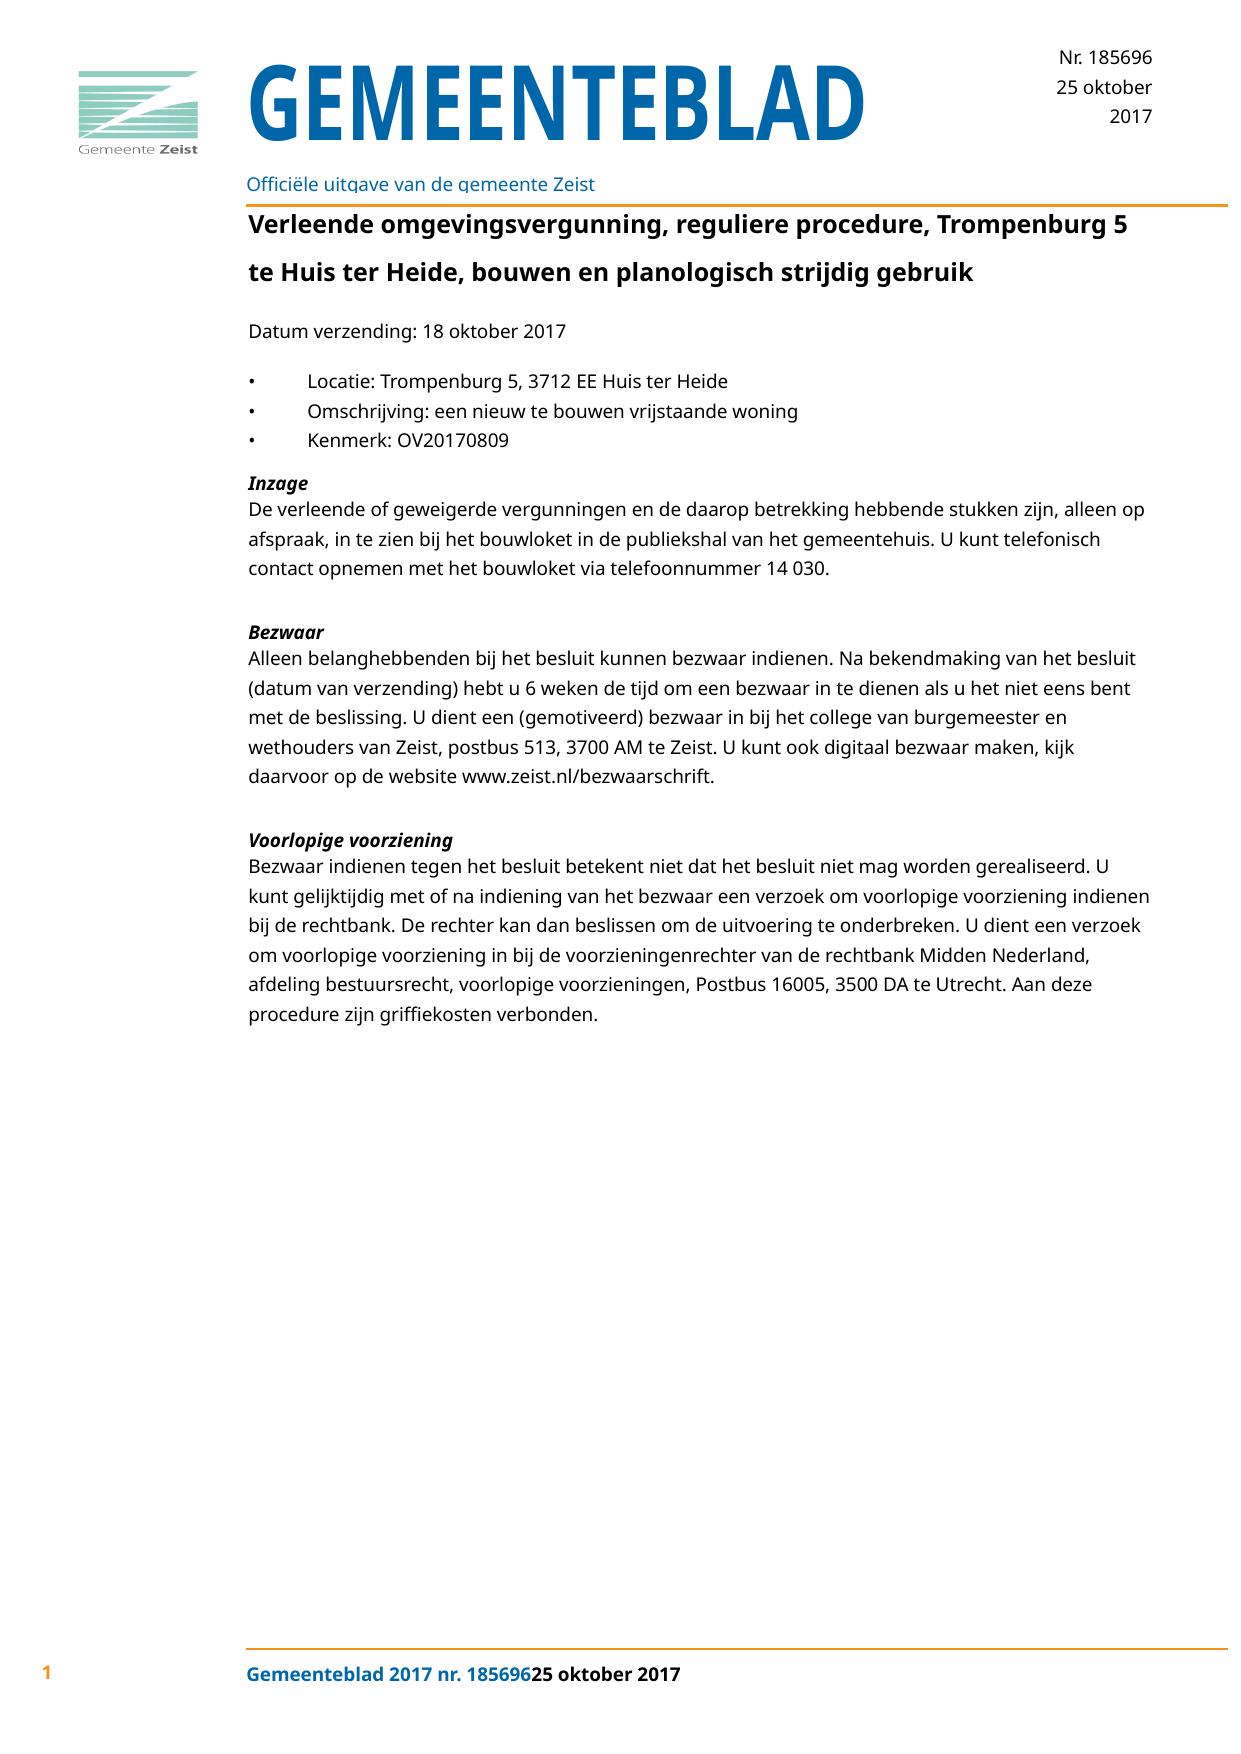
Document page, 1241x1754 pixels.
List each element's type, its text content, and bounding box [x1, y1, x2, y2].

list Omschrijving: een nieuw te bouwen vrijstaande woning [248, 398, 1152, 424]
text Voorlopige voorziening [248, 827, 1152, 853]
text Alleen belanghebbenden bij het besluit kunnen bezwaar indienen. Na bekendmaking van het besluit (datum van verzending) hebt u 6 weken de tijd om een bezwaar in te dienen als u het niet eens bent met de beslissing. U dient een (gemotiveerd) bezwaar in bij het college van burgemeester en wethouders van Zeist, postbus 513, 3700 AM te Zeist. U kunt ook digitaal bezwaar maken, kijk daarvoor op de website www.zeist.nl/bezwaarschrift. [248, 645, 1152, 789]
list Locatie: Trompenburg 5, 3712 EE Huis ter Heide [248, 368, 1152, 394]
text Inzage [248, 471, 1152, 496]
list Kenmerk: OV20170809 [248, 427, 1152, 453]
picture [41, 47, 231, 172]
text Verleende omgevingsvergunning, reguliere procedure, Trompenburg 5 te Huis ter Heide, bouwen en planologisch strijdig gebruik [248, 207, 1152, 288]
text Bezwaar [248, 619, 1152, 645]
text Bezwaar indienen tegen het besluit betekent niet dat het besluit niet mag worden gerealiseerd. U kunt gelijktijdig met of na indiening van het bezwaar een verzoek om voorlopige voorziening indienen bij de rechtbank. De rechter kan dan beslissen om de uitvoering te onderbreken. U dient een verzoek om voorlopige voorziening in bij de voorzieningenrechter van de rechtbank Midden Nederland, afdeling bestuursrecht, voorlopige voorzieningen, Postbus 16005, 3500 DA te Utrecht. Aan deze procedure zijn griffiekosten verbonden. [248, 853, 1152, 1027]
text Datum verzending: 18 oktober 2017 [248, 318, 1152, 344]
text De verleende of geweigerde vergunningen en de daarop betrekking hebbende stukken zijn, alleen op afspraak, in te zien bij het bouwloket in de publiekshal van het gemeentehuis. U kunt telefonisch contact opnemen met het bouwloket via telefoonnummer 14 030. [248, 496, 1152, 581]
